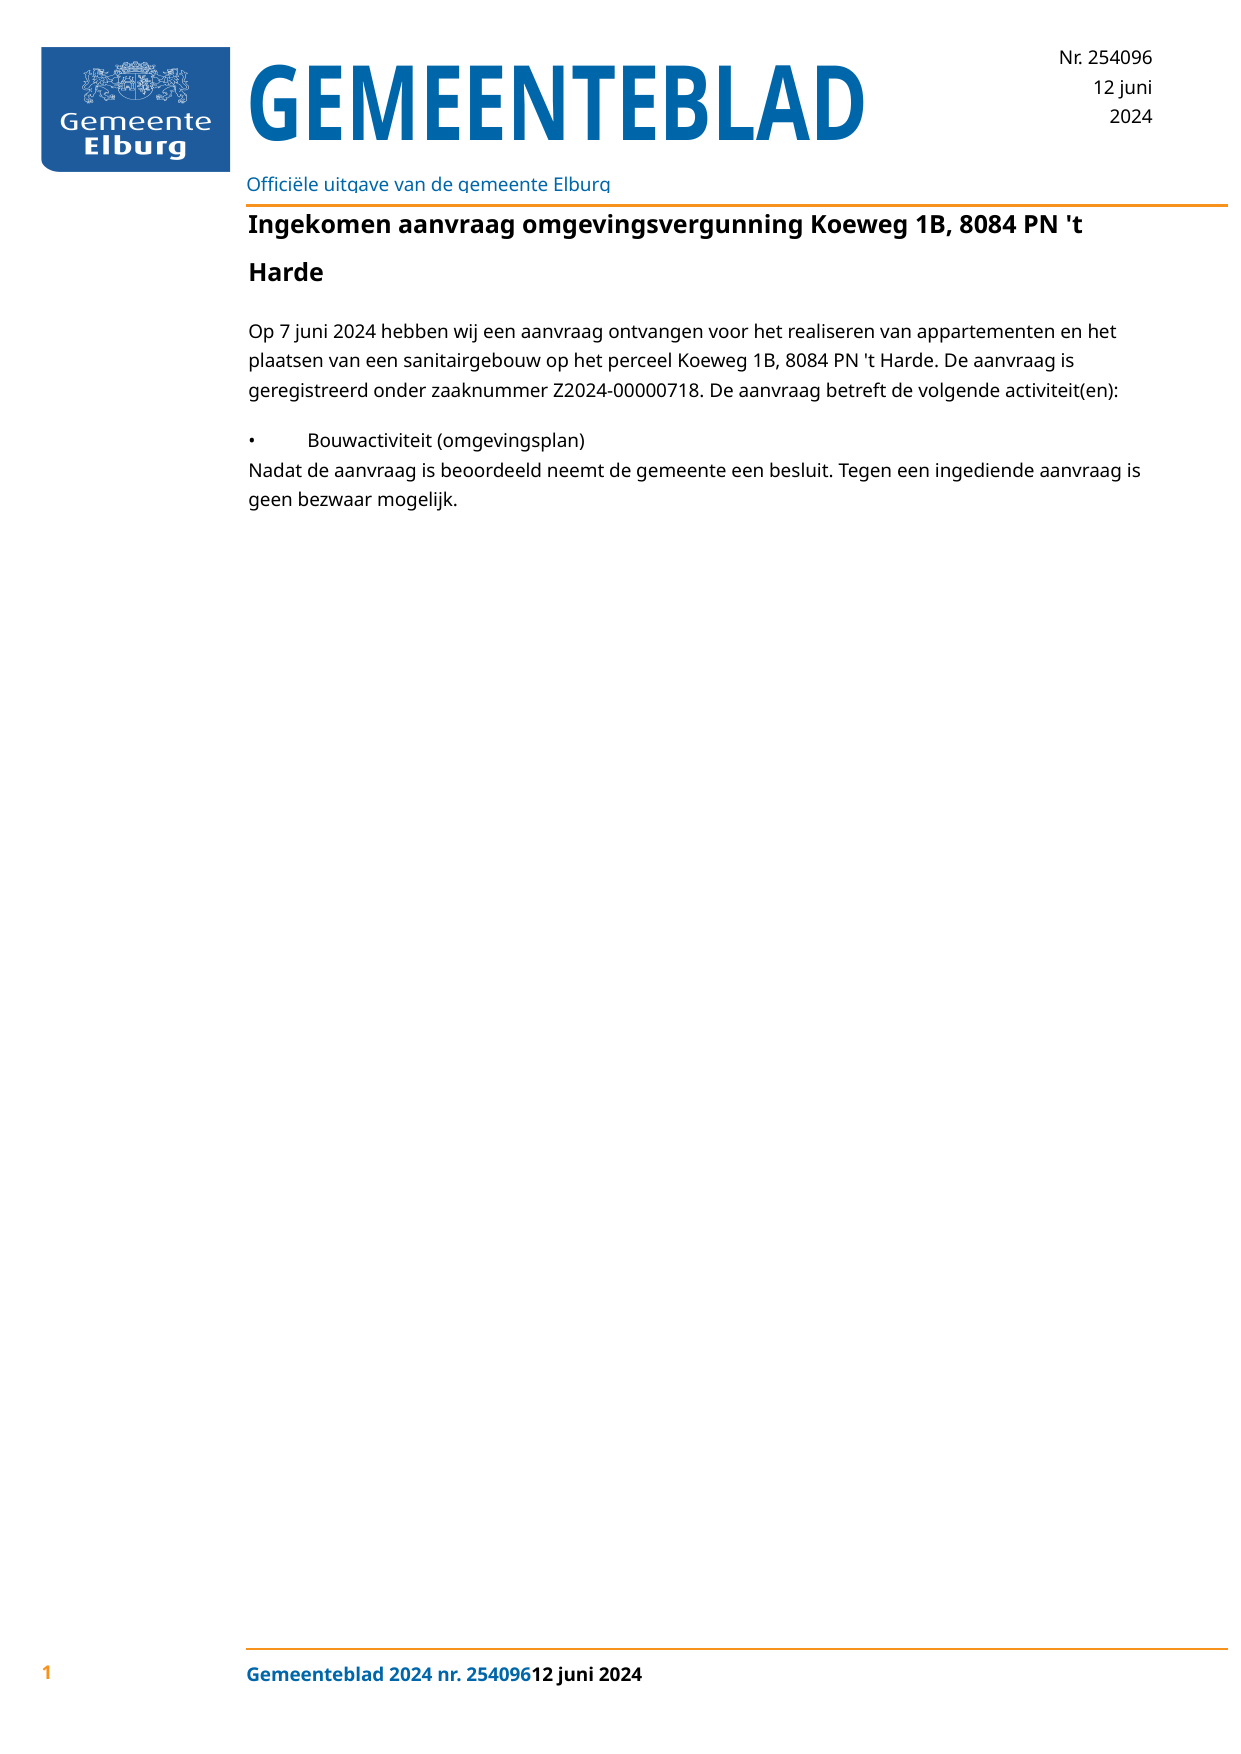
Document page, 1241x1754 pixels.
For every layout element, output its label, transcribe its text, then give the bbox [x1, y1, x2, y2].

text Ingekomen aanvraag omgevingsvergunning Koeweg 1B, 8084 PN 't Harde [248, 207, 1152, 288]
text Nadat de aanvraag is beoordeeld neemt de gemeente een besluit. Tegen een ingediende aanvraag is geen bezwaar mogelijk. [248, 457, 1152, 512]
picture [41, 47, 231, 172]
text Op 7 juni 2024 hebben wij een aanvraag ontvangen voor het realiseren van appartementen en het plaatsen van een sanitairgebouw op het perceel Koeweg 1B, 8084 PN 't Harde. De aanvraag is geregistreerd onder zaaknummer Z2024-00000718. De aanvraag betreft de volgende activiteit(en): [248, 318, 1152, 403]
list Bouwactiviteit (omgevingsplan) [248, 427, 1152, 453]
